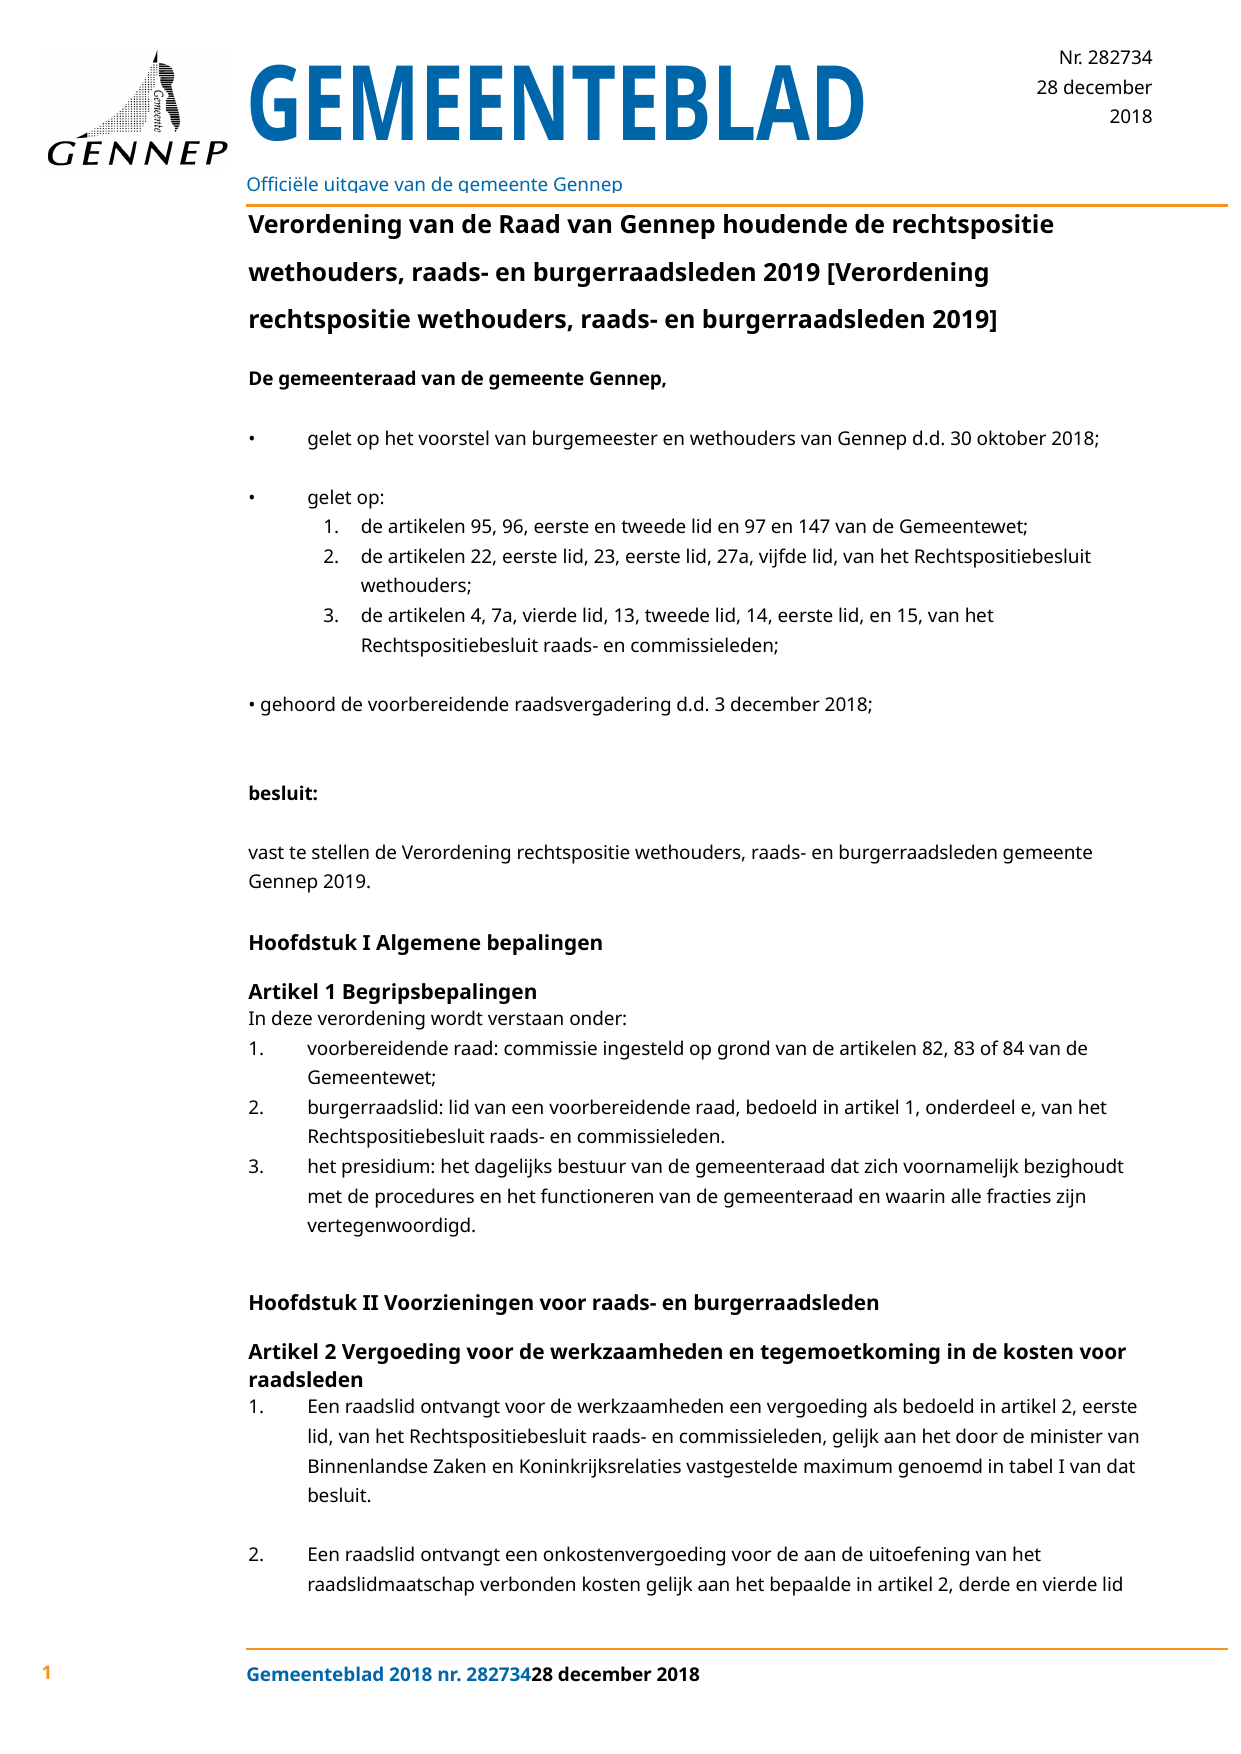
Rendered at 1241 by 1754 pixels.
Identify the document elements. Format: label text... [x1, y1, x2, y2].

text besluit: [248, 780, 1152, 805]
list Een raadslid ontvangt een onkostenvergoeding voor de aan de uitoefening van het raadslidmaatschap verbonden kosten gelijk aan het bepaalde in artikel 2, derde en vierde lid [248, 1542, 1152, 1597]
picture [41, 47, 231, 172]
text Hoofdstuk I Algemene bepalingen [248, 928, 1152, 956]
text De gemeenteraad van de gemeente Gennep, [248, 366, 1152, 391]
text vast te stellen de Verordening rechtspositie wethouders, raads- en burgerraadsleden gemeente Gennep 2019. [248, 839, 1152, 894]
list de artikelen 22, eerste lid, 23, eerste lid, 27a, vijfde lid, van het Rechtspositiebesluit wethouders; [323, 543, 1152, 598]
text Hoofdstuk II Voorzieningen voor raads- en burgerraadsleden [248, 1288, 1152, 1316]
list de artikelen 4, 7a, vierde lid, 13, tweede lid, 14, eerste lid, en 15, van het Rechtspositiebesluit raads- en commissieleden; [323, 602, 1152, 657]
list de artikelen 95, 96, eerste en tweede lid en 97 en 147 van de Gemeentewet; [323, 513, 1152, 539]
text In deze verordening wordt verstaan onder: [248, 1005, 1152, 1031]
text Artikel 2 Vergoeding voor de werkzaamheden en tegemoetkoming in de kosten voor raadsleden [248, 1337, 1152, 1394]
list gelet op het voorstel van burgemeester en wethouders van Gennep d.d. 30 oktober 2018; [248, 425, 1152, 450]
list het presidium: het dagelijks bestuur van de gemeenteraad dat zich voornamelijk bezighoudt met de procedures en het functioneren van de gemeenteraad en waarin alle fracties zijn vertegenwoordigd. [248, 1153, 1152, 1238]
text Verordening van de Raad van Gennep houdende de rechtspositie wethouders, raads- en burgerraadsleden 2019 [Verordening rechtspositie wethouders, raads- en burgerraadsleden 2019] [248, 207, 1152, 336]
list burgerraadslid: lid van een voorbereidende raad, bedoeld in artikel 1, onderdeel e, van het Rechtspositiebesluit raads- en commissieleden. [248, 1094, 1152, 1149]
list Een raadslid ontvangt voor de werkzaamheden een vergoeding als bedoeld in artikel 2, eerste lid, van het Rechtspositiebesluit raads- en commissieleden, gelijk aan het door de minister van Binnenlandse Zaken en Koninkrijksrelaties vastgestelde maximum genoemd in tabel I van dat besluit. [248, 1394, 1152, 1508]
list gelet op: [248, 484, 1152, 509]
text Artikel 1 Begripsbepalingen [248, 977, 1152, 1005]
list voorbereidende raad: commissie ingesteld op grond van de artikelen 82, 83 of 84 van de Gemeentewet; [248, 1035, 1152, 1090]
text • gehoord de voorbereidende raadsvergadering d.d. 3 december 2018; [248, 691, 1152, 717]
